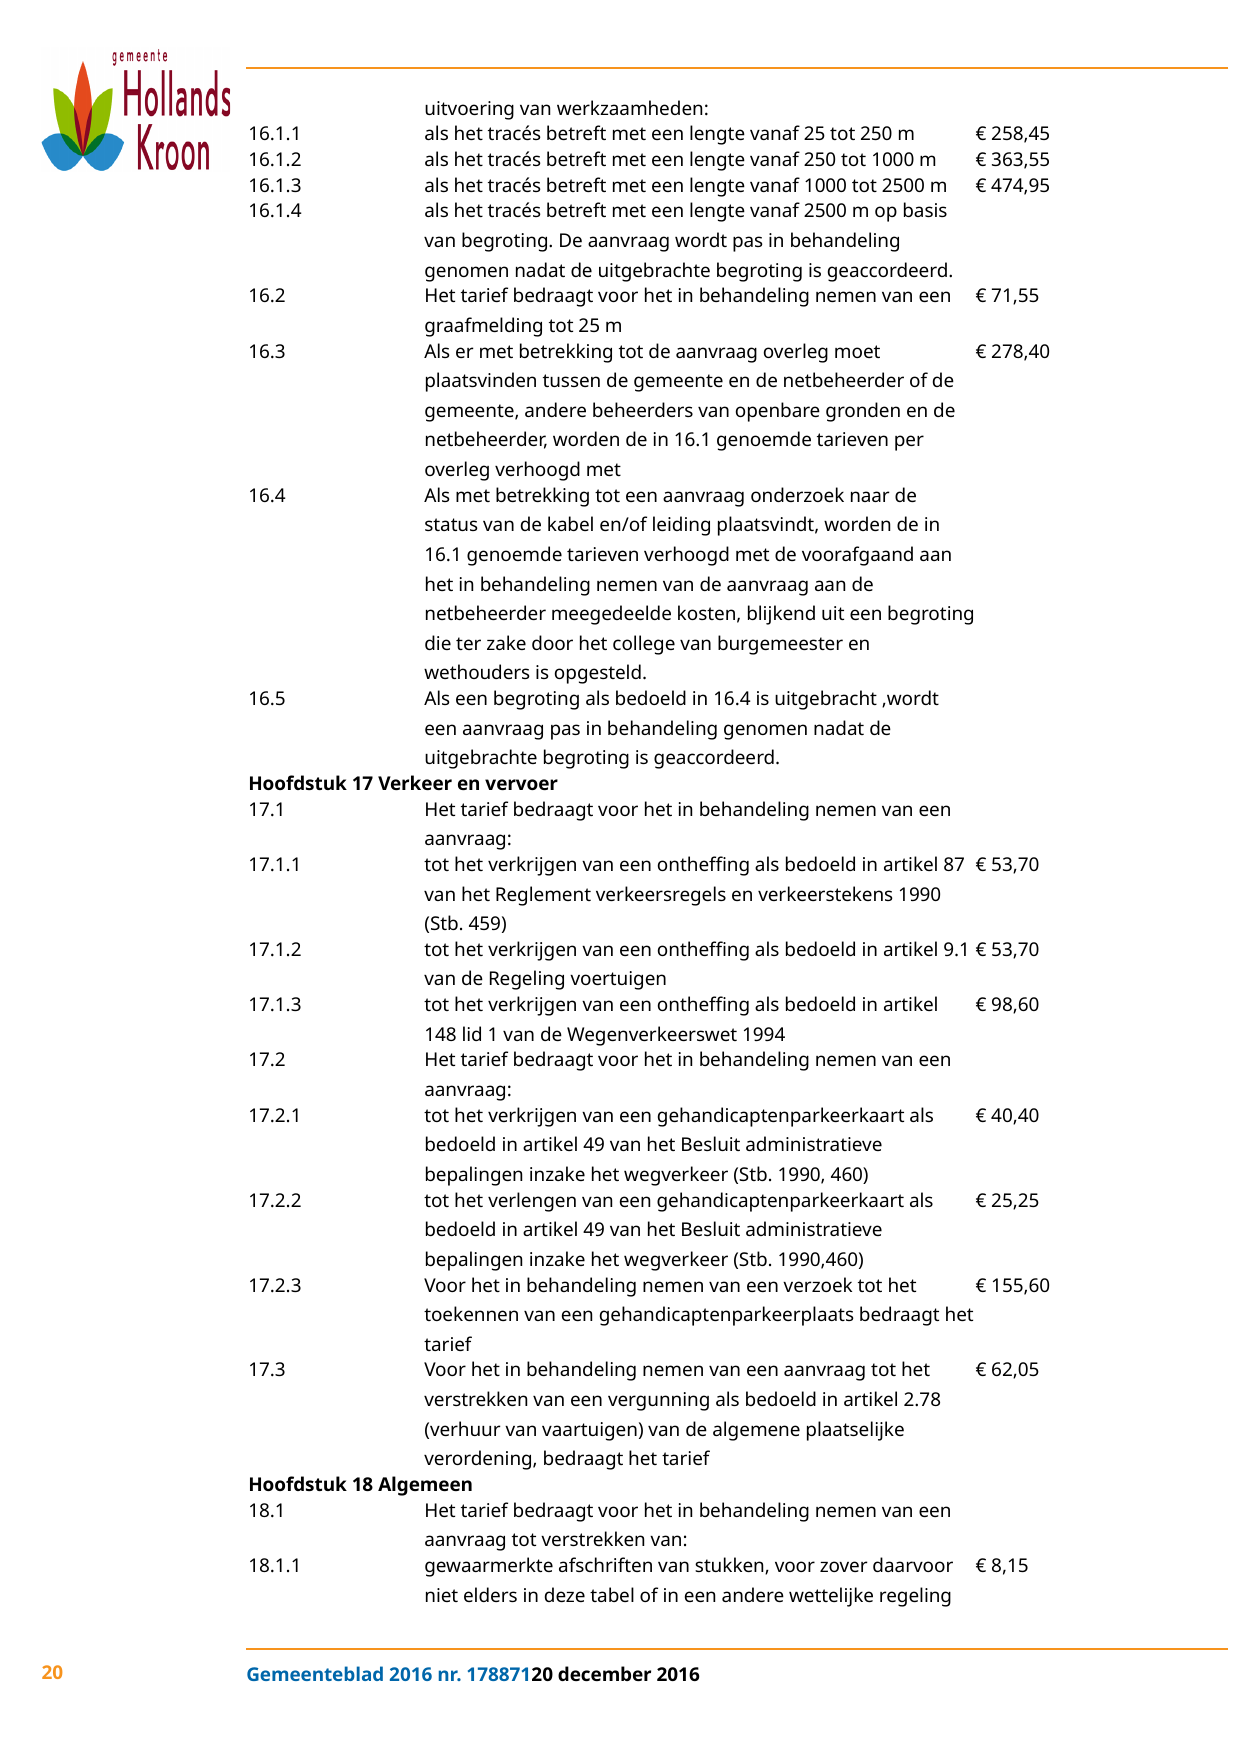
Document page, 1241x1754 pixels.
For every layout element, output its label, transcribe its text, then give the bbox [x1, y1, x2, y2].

table_cell € 25,25 [975, 1187, 1152, 1272]
table_cell 16.1.2 [248, 146, 424, 172]
table_cell Het tarief bedraagt voor het in behandeling nemen van een aanvraag: [424, 796, 975, 851]
table_cell [248, 95, 424, 121]
table_cell 17.1.1 [248, 851, 424, 936]
table_cell Als er met betrekking tot de aanvraag overleg moet plaatsvinden tussen de gemeente en de netbeheerder of de gemeente, andere beheerders van openbare gronden en de netbeheerder, worden de in 16.1 genoemde tarieven per overleg verhoogd met [424, 338, 975, 482]
table_cell [975, 95, 1152, 121]
table_cell 17.2.1 [248, 1102, 424, 1187]
table_cell 16.3 [248, 338, 424, 482]
table_cell 17.3 [248, 1357, 424, 1471]
table_cell als het tracés betreft met een lengte vanaf 25 tot 250 m [424, 121, 975, 146]
table_cell tot het verkrijgen van een ontheffing als bedoeld in artikel 9.1 van de Regeling voertuigen [424, 936, 975, 991]
table_cell € 53,70 [975, 936, 1152, 991]
table_cell Als een begroting als bedoeld in 16.4 is uitgebracht ,wordt een aanvraag pas in behandeling genomen nadat de uitgebrachte begroting is geaccordeerd. [424, 685, 975, 770]
table_cell 16.2 [248, 283, 424, 338]
table_cell [975, 796, 1152, 851]
table_cell 16.1.1 [248, 121, 424, 146]
table_cell 16.1.4 [248, 198, 424, 283]
table_cell Als met betrekking tot een aanvraag onderzoek naar de status van de kabel en/of leiding plaatsvindt, worden de in 16.1 genoemde tarieven verhoogd met de voorafgaand aan het in behandeling nemen van de aanvraag aan de netbeheerder meegedeelde kosten, blijkend uit een begroting die ter zake door het college van burgemeester en wethouders is opgesteld. [424, 482, 975, 685]
table_cell € 8,15 [975, 1552, 1152, 1607]
table_cell € 98,60 [975, 991, 1152, 1047]
table_cell Het tarief bedraagt voor het in behandeling nemen van een aanvraag tot verstrekken van: [424, 1497, 975, 1552]
table_cell € 53,70 [975, 851, 1152, 936]
table_cell € 71,55 [975, 283, 1152, 338]
table_cell 17.1.2 [248, 936, 424, 991]
table_cell € 474,95 [975, 172, 1152, 198]
table_cell Hoofdstuk 18 Algemeen [248, 1471, 1152, 1497]
table_cell 16.4 [248, 482, 424, 685]
table_cell 17.2.2 [248, 1187, 424, 1272]
table_cell tot het verkrijgen van een gehandicaptenparkeerkaart als bedoeld in artikel 49 van het Besluit administratieve bepalingen inzake het wegverkeer (Stb. 1990, 460) [424, 1102, 975, 1187]
table_cell Het tarief bedraagt voor het in behandeling nemen van een aanvraag: [424, 1047, 975, 1102]
table_cell 17.2.3 [248, 1272, 424, 1357]
table_cell Hoofdstuk 17 Verkeer en vervoer [248, 770, 1152, 796]
table_cell 16.1.3 [248, 172, 424, 198]
table_cell [975, 685, 1152, 770]
table_cell € 155,60 [975, 1272, 1152, 1357]
table_cell Voor het in behandeling nemen van een aanvraag tot het verstrekken van een vergunning als bedoeld in artikel 2.78 (verhuur van vaartuigen) van de algemene plaatselijke verordening, bedraagt het tarief [424, 1357, 975, 1471]
table_cell 18.1 [248, 1497, 424, 1552]
table_cell € 278,40 [975, 338, 1152, 482]
table_cell gewaarmerkte afschriften van stukken, voor zover daarvoor niet elders in deze tabel of in een andere wettelijke regeling [424, 1552, 975, 1607]
table_cell tot het verkrijgen van een ontheffing als bedoeld in artikel 148 lid 1 van de Wegenverkeerswet 1994 [424, 991, 975, 1047]
table_cell [975, 198, 1152, 283]
table_cell € 62,05 [975, 1357, 1152, 1471]
table_cell [975, 482, 1152, 685]
table_cell als het tracés betreft met een lengte vanaf 2500 m op basis van begroting. De aanvraag wordt pas in behandeling genomen nadat de uitgebrachte begroting is geaccordeerd. [424, 198, 975, 283]
table_cell uitvoering van werkzaamheden: [424, 95, 975, 121]
table_cell [975, 1497, 1152, 1552]
picture [41, 47, 231, 172]
table_cell tot het verlengen van een gehandicaptenparkeerkaart als bedoeld in artikel 49 van het Besluit administratieve bepalingen inzake het wegverkeer (Stb. 1990,460) [424, 1187, 975, 1272]
table_cell € 363,55 [975, 146, 1152, 172]
table_cell 17.2 [248, 1047, 424, 1102]
table_cell Voor het in behandeling nemen van een verzoek tot het toekennen van een gehandicaptenparkeerplaats bedraagt het tarief [424, 1272, 975, 1357]
table_cell € 40,40 [975, 1102, 1152, 1187]
table_cell [975, 1047, 1152, 1102]
table_cell Het tarief bedraagt voor het in behandeling nemen van een graafmelding tot 25 m [424, 283, 975, 338]
table_cell 16.5 [248, 685, 424, 770]
table_cell als het tracés betreft met een lengte vanaf 250 tot 1000 m [424, 146, 975, 172]
table_cell € 258,45 [975, 121, 1152, 146]
table_cell 17.1 [248, 796, 424, 851]
table_cell 18.1.1 [248, 1552, 424, 1607]
table_cell tot het verkrijgen van een ontheffing als bedoeld in artikel 87 van het Reglement verkeersregels en verkeerstekens 1990 (Stb. 459) [424, 851, 975, 936]
table_cell als het tracés betreft met een lengte vanaf 1000 tot 2500 m [424, 172, 975, 198]
table_cell 17.1.3 [248, 991, 424, 1047]
